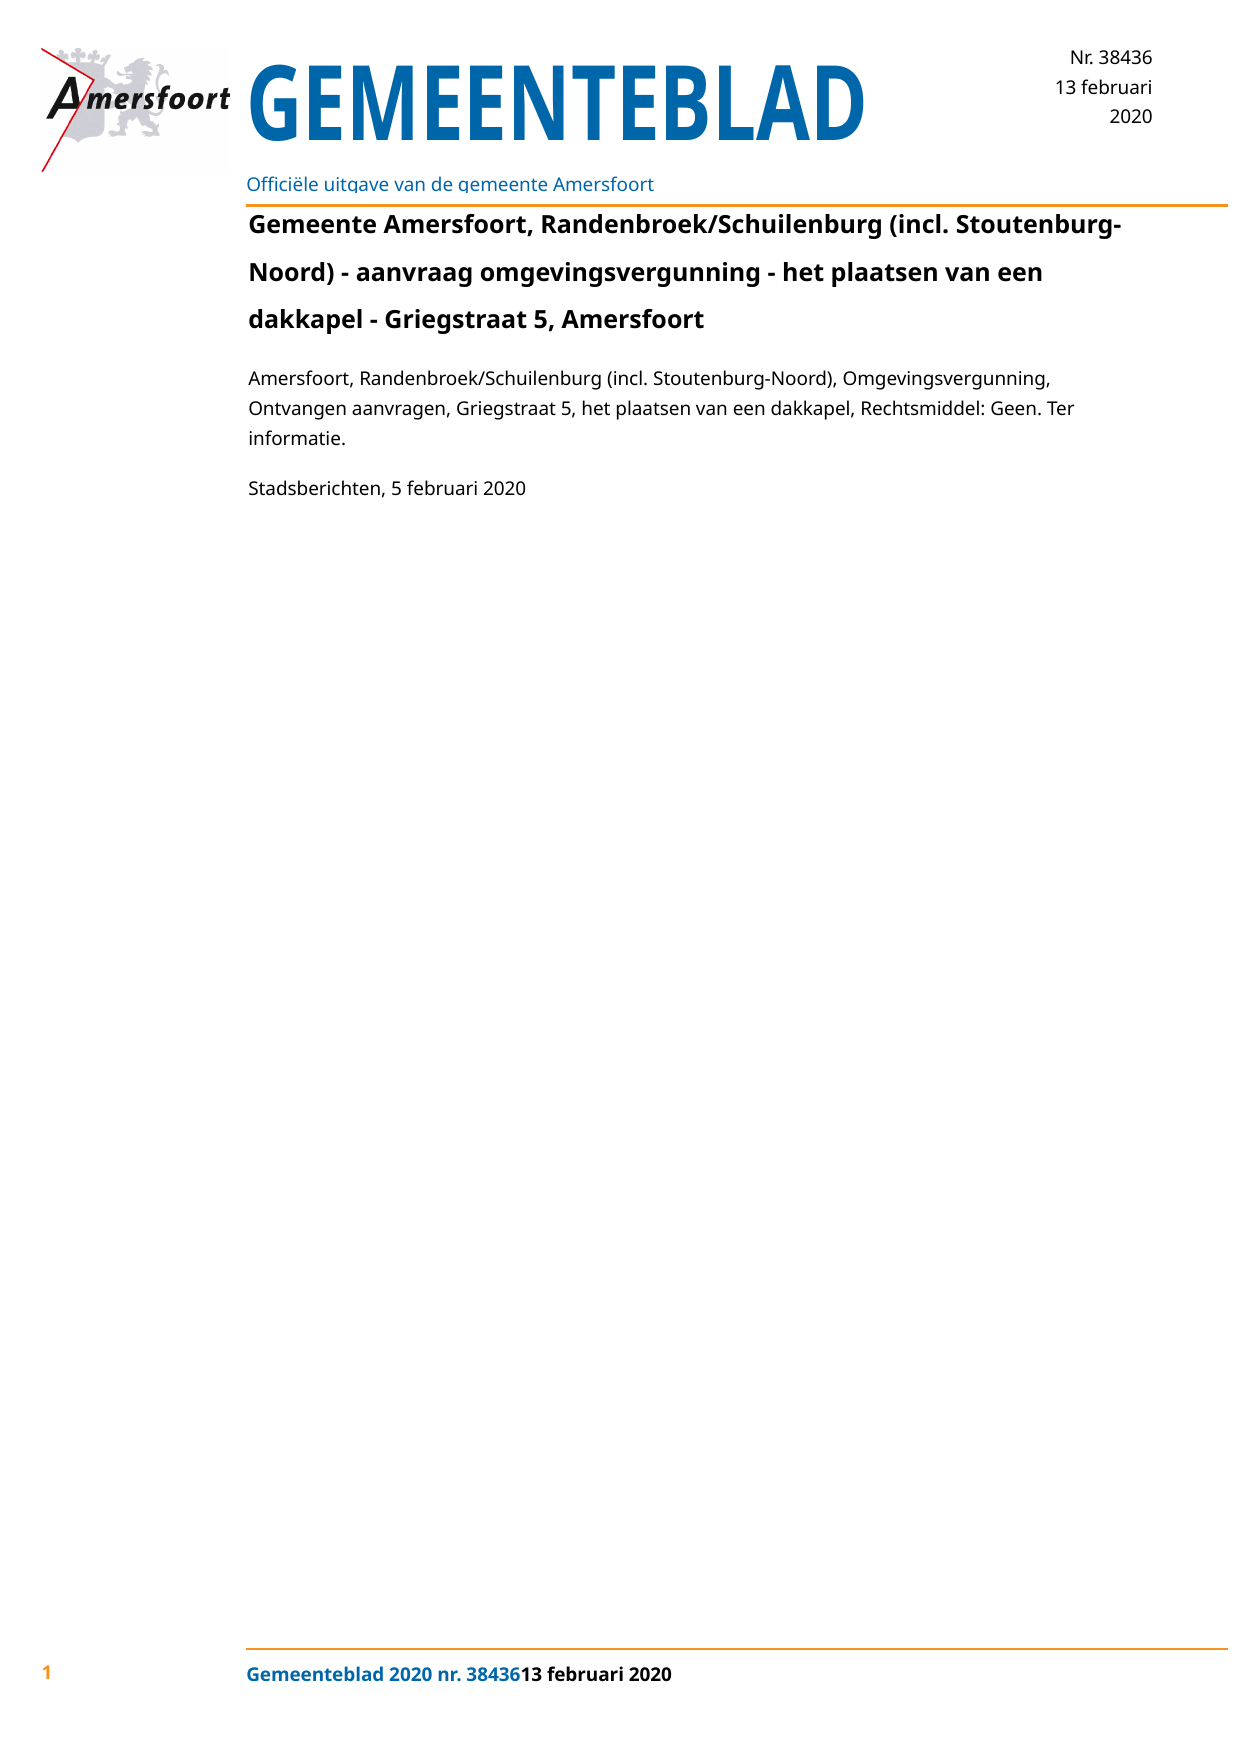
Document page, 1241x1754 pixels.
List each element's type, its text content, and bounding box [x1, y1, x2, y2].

text Amersfoort, Randenbroek/Schuilenburg (incl. Stoutenburg-Noord), Omgevingsvergunning, Ontvangen aanvragen, Griegstraat 5, het plaatsen van een dakkapel, Rechtsmiddel: Geen. Ter informatie. [248, 366, 1152, 450]
picture [41, 47, 231, 172]
text Gemeente Amersfoort, Randenbroek/Schuilenburg (incl. Stoutenburg-Noord) - aanvraag omgevingsvergunning - het plaatsen van een dakkapel - Griegstraat 5, Amersfoort [248, 207, 1152, 336]
text Stadsberichten, 5 februari 2020 [248, 475, 1152, 501]
